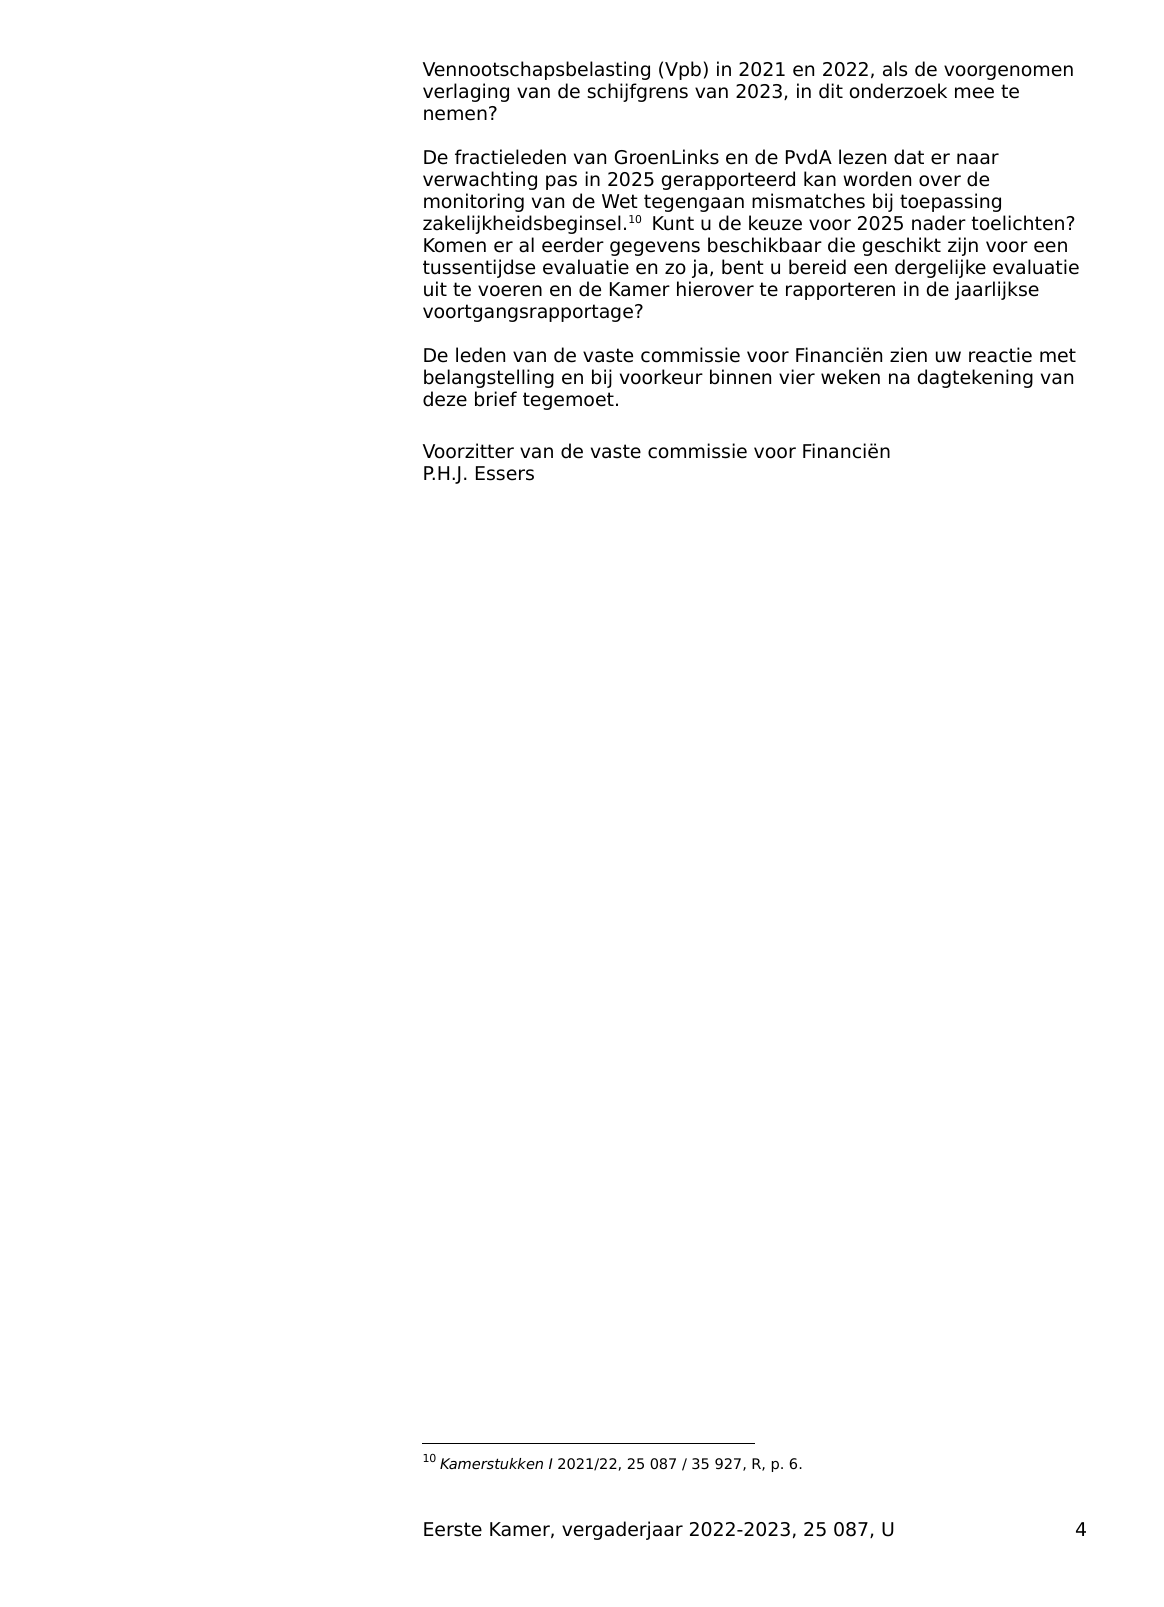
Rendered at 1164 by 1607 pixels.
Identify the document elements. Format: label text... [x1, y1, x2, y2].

text Kamerstukken I 2021/22, 25 087 / 35 927, R, p. 6. [422, 1452, 1087, 1474]
text Voorzitter van de vaste commissie voor Financiën P.H.J. Essers [422, 441, 1087, 485]
text Vennootschapsbelasting (Vpb) in 2021 en 2022, als de voorgenomen verlaging van de schijfgrens van 2023, in dit onderzoek mee te nemen? [422, 59, 1087, 125]
text De leden van de vaste commissie voor Financiën zien uw reactie met belangstelling en bij voorkeur binnen vier weken na dagtekening van deze brief tegemoet. [422, 345, 1087, 411]
text De fractieleden van GroenLinks en de PvdA lezen dat er naar verwachting pas in 2025 gerapporteerd kan worden over de monitoring van de Wet tegengaan mismatches bij toepassing zakelijkheidsbeginsel. Kunt u de keuze voor 2025 nader toelichten? Komen er al eerder gegevens beschikbaar die geschikt zijn voor een tussentijdse evaluatie en zo ja, bent u bereid een dergelijke evaluatie uit te voeren en de Kamer hierover te rapporteren in de jaarlijkse voortgangsrapportage? [422, 147, 1087, 323]
